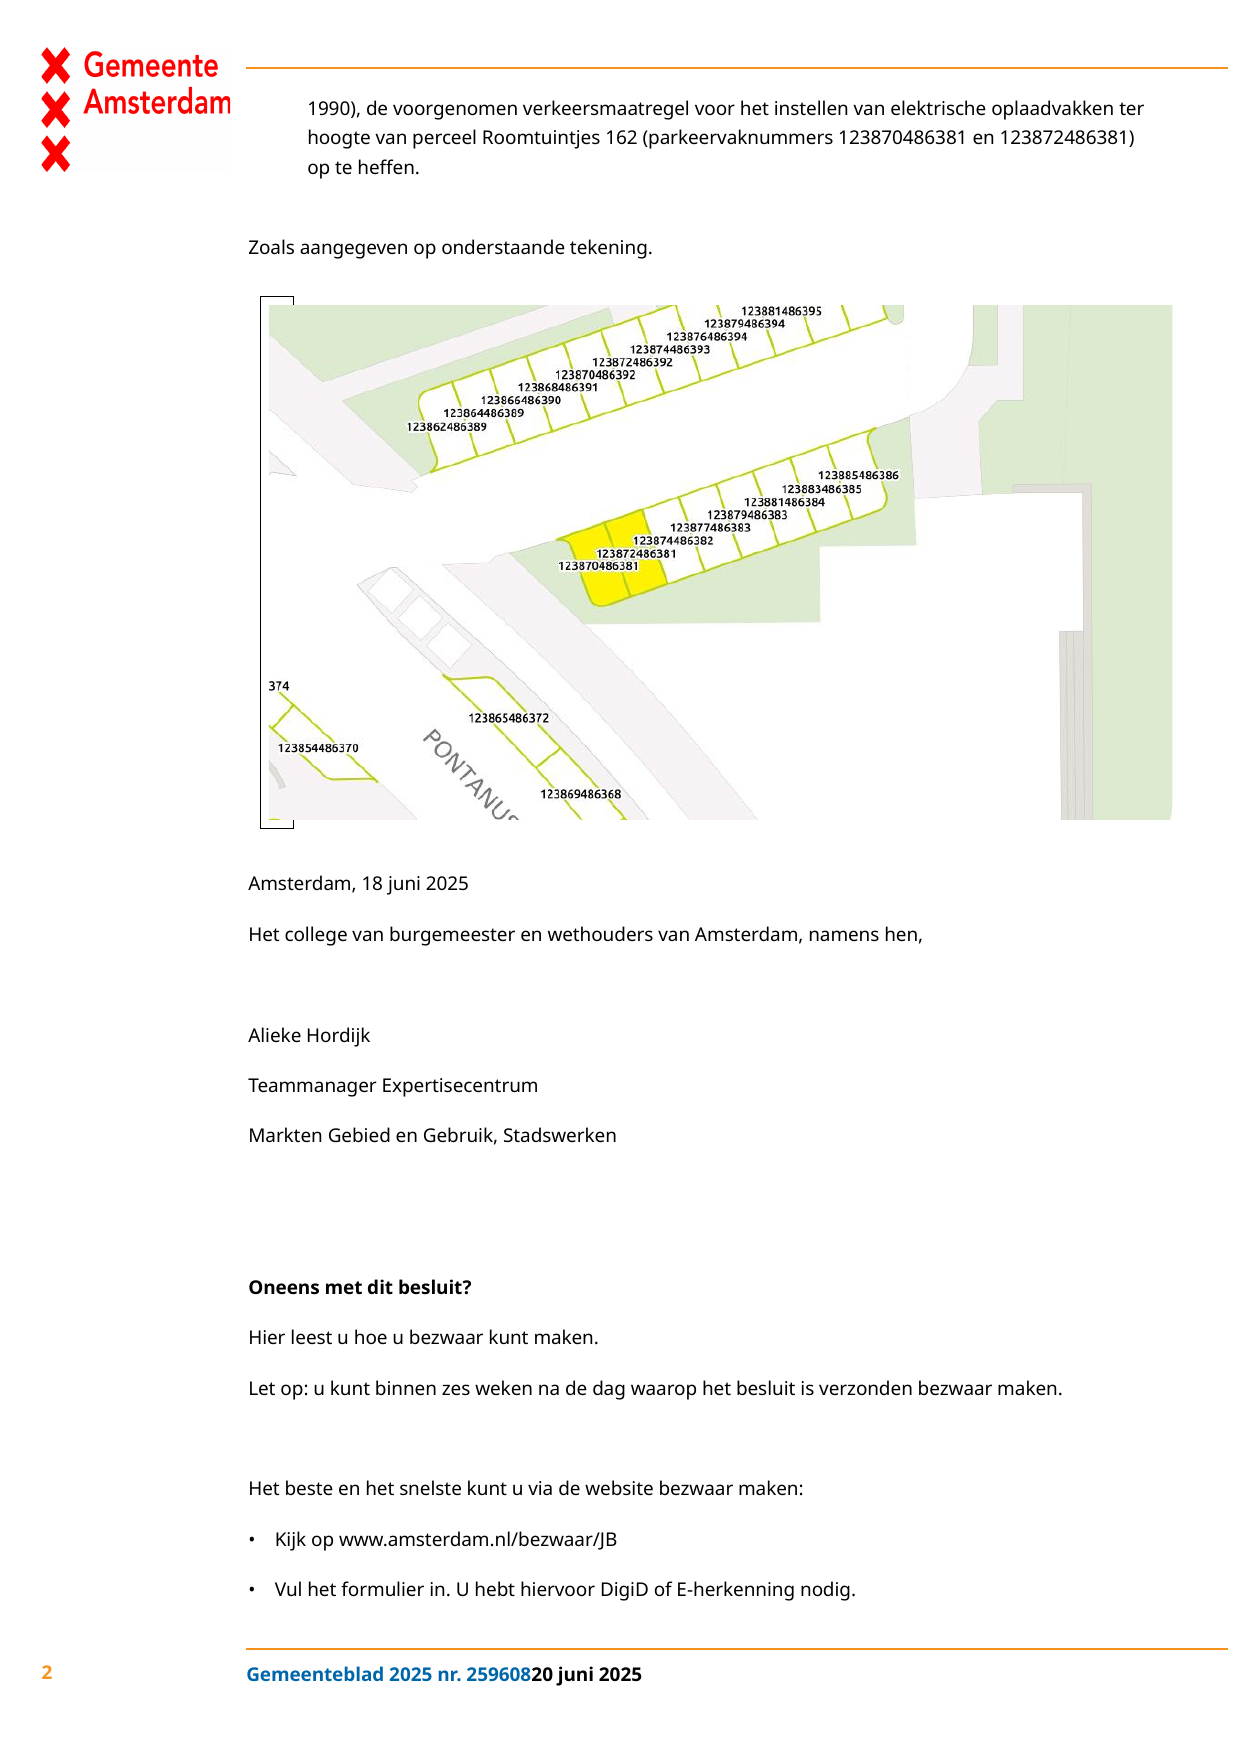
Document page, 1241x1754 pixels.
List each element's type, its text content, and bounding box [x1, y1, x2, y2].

text • Vul het formulier in. U hebt hiervoor DigiD of E-herkenning nodig. [248, 1576, 1152, 1602]
text Het beste en het snelste kunt u via de website bezwaar maken: [248, 1476, 1152, 1501]
picture [41, 47, 231, 172]
text Het college van burgemeester en wethouders van Amsterdam, namens hen, [248, 921, 1152, 947]
text Zoals aangegeven op onderstaande tekening. [248, 234, 1152, 260]
text Let op: u kunt binnen zes weken na de dag waarop het besluit is verzonden bezwaar maken. [248, 1375, 1152, 1401]
text Alieke Hordijk [248, 1022, 1152, 1048]
text Markten Gebied en Gebruik, Stadswerken [248, 1123, 1152, 1148]
text • Kijk op www.amsterdam.nl/bezwaar/JB [248, 1526, 1152, 1552]
list 1990), de voorgenomen verkeersmaatregel voor het instellen van elektrische oplaadvakken ter hoogte van perceel Roomtuintjes 162 (parkeervaknummers 123870486381 en 123872486381) op te heffen. [248, 95, 1152, 180]
text Oneens met dit besluit? [248, 1274, 1152, 1300]
text Hier leest u hoe u bezwaar kunt maken. [248, 1324, 1152, 1350]
text Amsterdam, 18 juni 2025 [248, 871, 1152, 896]
text Teammanager Expertisecentrum [248, 1072, 1152, 1098]
picture [268, 305, 1173, 820]
